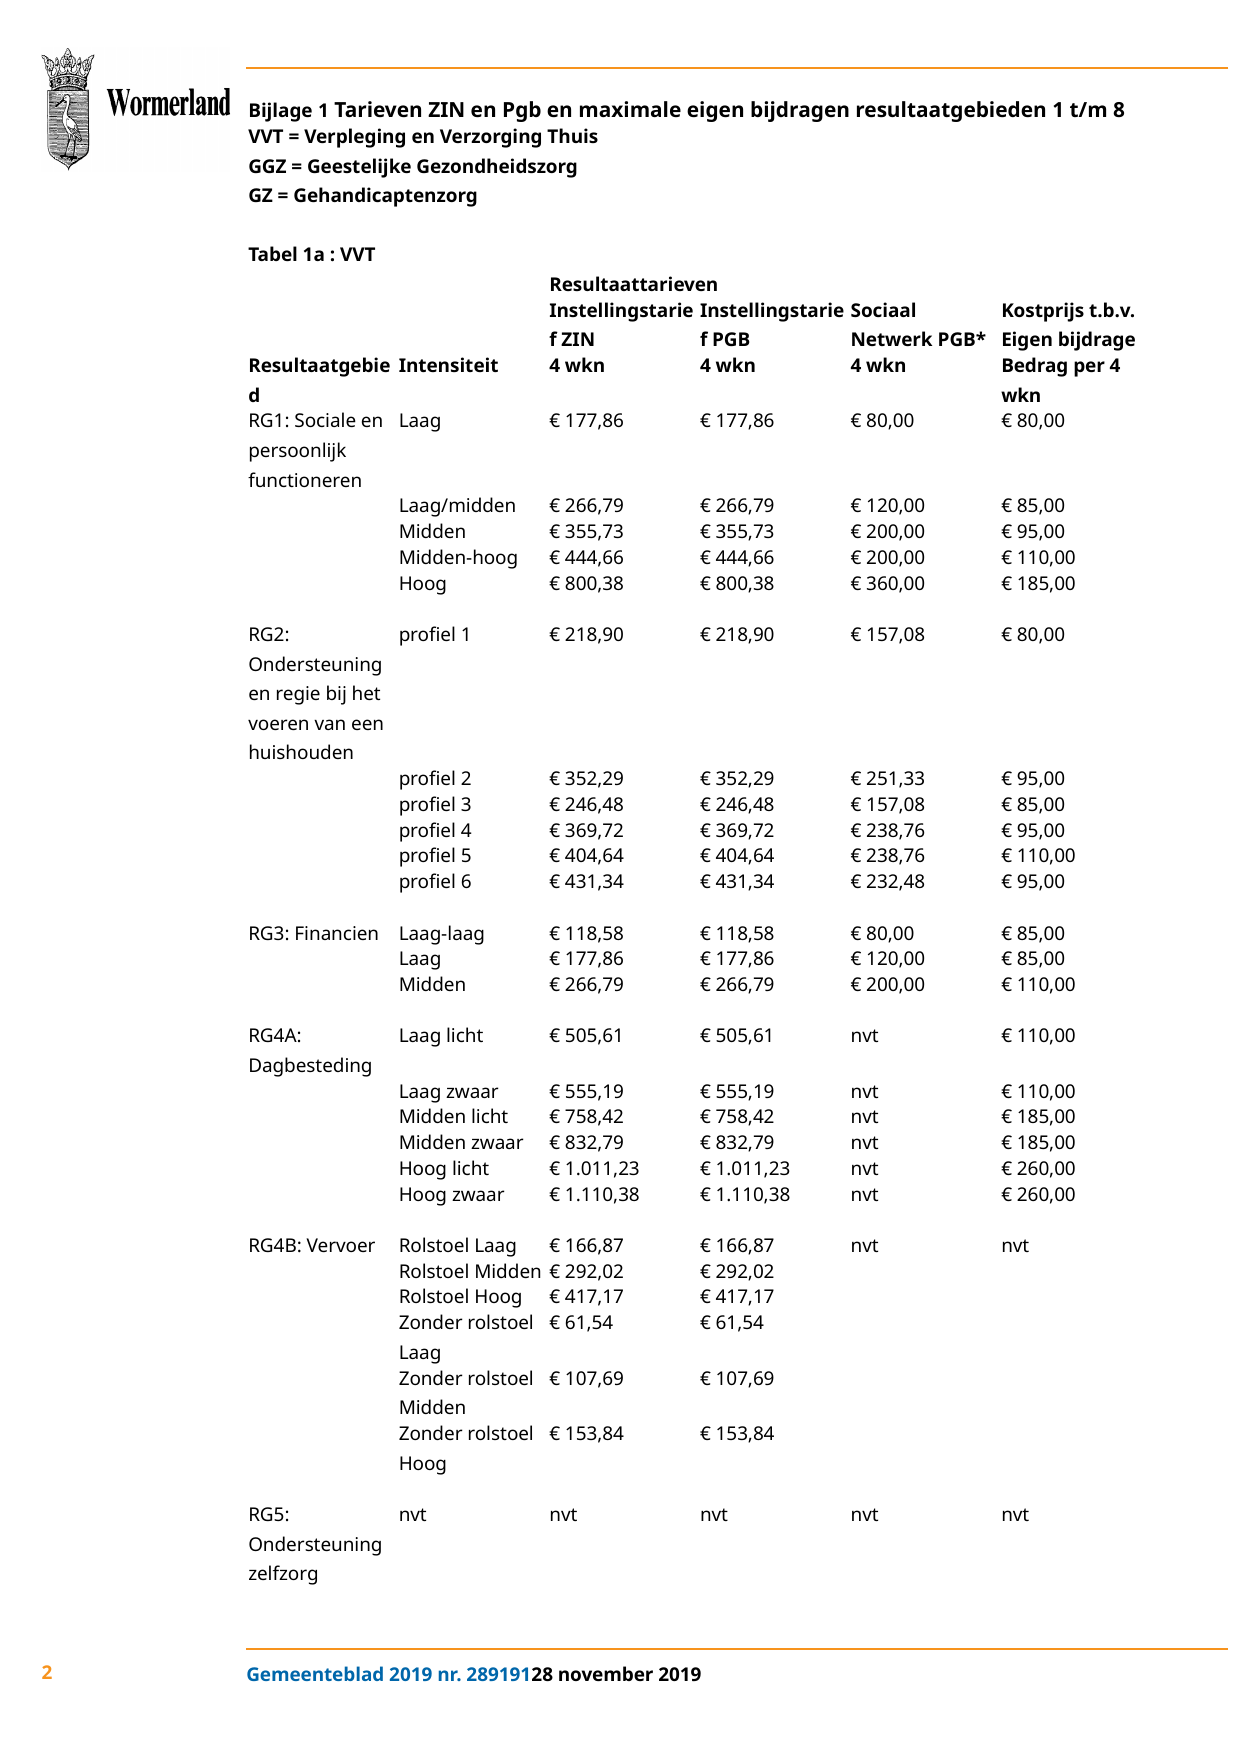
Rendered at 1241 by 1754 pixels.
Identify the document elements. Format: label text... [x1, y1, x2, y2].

table_cell € 110,00 [1001, 971, 1152, 997]
table_cell Rolstoel Midden [399, 1258, 549, 1284]
table_cell [850, 1258, 1001, 1284]
table_cell € 832,79 [549, 1129, 700, 1155]
table_cell [399, 297, 549, 352]
text Tabel 1a : VVT [248, 242, 1152, 267]
table_cell € 404,64 [700, 843, 850, 868]
table_cell profiel 3 [399, 791, 549, 817]
table_cell [399, 997, 549, 1023]
table_cell [850, 1310, 1001, 1365]
table_cell 4 wkn [549, 353, 700, 408]
table_cell [248, 765, 398, 791]
table_cell [248, 596, 398, 621]
table_cell € 177,86 [549, 408, 700, 493]
table_cell [248, 1586, 398, 1612]
table_cell Intensiteit [399, 353, 549, 408]
table_cell Rolstoel Laag [399, 1232, 549, 1258]
table_cell [248, 1420, 398, 1475]
table_cell Instellingstarief PGB [700, 297, 850, 352]
table_header [1001, 271, 1152, 297]
table_cell € 185,00 [1001, 1129, 1152, 1155]
table_cell € 369,72 [549, 817, 700, 842]
table_cell [248, 1078, 398, 1104]
table_cell [248, 1181, 398, 1207]
table_cell [248, 1365, 398, 1420]
table_cell [850, 1284, 1001, 1309]
table_cell Laag zwaar [399, 1078, 549, 1104]
text Bijlage 1 Tarieven ZIN en Pgb en maximale eigen bijdragen resultaatgebieden 1 t/m 8 [248, 95, 1152, 123]
table_cell [549, 1207, 700, 1232]
table_cell RG1: Sociale en persoonlijk functioneren [248, 408, 398, 493]
table_cell € 758,42 [700, 1104, 850, 1129]
table_cell € 177,86 [700, 945, 850, 971]
table_cell € 110,00 [1001, 1078, 1152, 1104]
table_cell [1001, 1586, 1152, 1612]
table_cell € 260,00 [1001, 1155, 1152, 1181]
table_cell € 266,79 [549, 971, 700, 997]
text GGZ = Geestelijke Gezondheidszorg [248, 153, 1152, 179]
table_cell € 266,79 [700, 493, 850, 518]
table_cell Hoog zwaar [399, 1181, 549, 1207]
table_cell nvt [399, 1501, 549, 1586]
table_cell € 246,48 [700, 791, 850, 817]
table_cell nvt [850, 1232, 1001, 1258]
table_cell € 200,00 [850, 518, 1001, 544]
table_cell € 404,64 [549, 843, 700, 868]
table_cell Resultaatgebied [248, 353, 398, 408]
table_cell Laag-laag [399, 920, 549, 945]
table_cell € 238,76 [850, 817, 1001, 842]
table_cell nvt [549, 1501, 700, 1586]
table_cell [850, 1420, 1001, 1475]
text GZ = Gehandicaptenzorg [248, 182, 1152, 208]
table_cell [248, 843, 398, 868]
table_cell [248, 791, 398, 817]
table_cell € 505,61 [700, 1023, 850, 1078]
table_cell [399, 894, 549, 920]
table_cell Hoog [399, 570, 549, 596]
table_cell € 1.110,38 [549, 1181, 700, 1207]
table_cell [248, 1258, 398, 1284]
table_cell nvt [1001, 1501, 1152, 1586]
table_cell € 832,79 [700, 1129, 850, 1155]
table_cell [248, 971, 398, 997]
table_cell € 85,00 [1001, 791, 1152, 817]
table_cell [248, 544, 398, 570]
table_cell [248, 1310, 398, 1365]
table_cell profiel 2 [399, 765, 549, 791]
table_cell [850, 894, 1001, 920]
table_cell € 200,00 [850, 971, 1001, 997]
table_cell nvt [700, 1501, 850, 1586]
table_header [248, 271, 398, 297]
table_cell [399, 1586, 549, 1612]
table_cell [248, 1207, 398, 1232]
table_cell € 110,00 [1001, 544, 1152, 570]
table_cell € 218,90 [549, 621, 700, 765]
table_cell [248, 1129, 398, 1155]
table_cell Laag/midden [399, 493, 549, 518]
table_cell [248, 1475, 398, 1501]
table_cell Bedrag per 4 wkn [1001, 353, 1152, 408]
table_cell [248, 817, 398, 842]
table_cell € 232,48 [850, 868, 1001, 894]
text VVT = Verpleging en Verzorging Thuis [248, 123, 1152, 149]
table_cell € 157,08 [850, 791, 1001, 817]
table_cell [1001, 894, 1152, 920]
table_cell [1001, 997, 1152, 1023]
table_cell € 444,66 [700, 544, 850, 570]
table_cell Midden zwaar [399, 1129, 549, 1155]
table_cell [399, 1475, 549, 1501]
table_cell [1001, 1284, 1152, 1309]
table_cell € 246,48 [549, 791, 700, 817]
table_cell € 200,00 [850, 544, 1001, 570]
table_cell [248, 1104, 398, 1129]
table_cell € 260,00 [1001, 1181, 1152, 1207]
table_cell € 61,54 [700, 1310, 850, 1365]
table_cell [549, 894, 700, 920]
table_cell profiel 5 [399, 843, 549, 868]
table_cell [549, 596, 700, 621]
table_cell € 444,66 [549, 544, 700, 570]
table_cell [248, 570, 398, 596]
table_cell € 505,61 [549, 1023, 700, 1078]
table_cell € 417,17 [549, 1284, 700, 1309]
table_cell € 360,00 [850, 570, 1001, 596]
table_cell nvt [1001, 1232, 1152, 1258]
table_cell Laag licht [399, 1023, 549, 1078]
table_cell € 1.011,23 [549, 1155, 700, 1181]
table_cell € 1.110,38 [700, 1181, 850, 1207]
table_cell € 185,00 [1001, 570, 1152, 596]
table_cell nvt [850, 1501, 1001, 1586]
table_cell [850, 1586, 1001, 1612]
table_cell € 85,00 [1001, 493, 1152, 518]
table_cell [399, 1207, 549, 1232]
table_cell RG3: Financien [248, 920, 398, 945]
table_cell [700, 1475, 850, 1501]
table_cell € 555,19 [549, 1078, 700, 1104]
table_cell € 153,84 [549, 1420, 700, 1475]
table_cell € 266,79 [549, 493, 700, 518]
table_cell € 107,69 [700, 1365, 850, 1420]
table_cell € 85,00 [1001, 945, 1152, 971]
table_cell € 61,54 [549, 1310, 700, 1365]
table_cell € 80,00 [850, 920, 1001, 945]
table_cell € 758,42 [549, 1104, 700, 1129]
table_cell € 352,29 [700, 765, 850, 791]
table_cell Laag [399, 408, 549, 493]
table_cell € 118,58 [700, 920, 850, 945]
table_cell € 120,00 [850, 945, 1001, 971]
table_cell € 120,00 [850, 493, 1001, 518]
table_cell [248, 1284, 398, 1309]
table_cell nvt [850, 1181, 1001, 1207]
table_cell € 166,87 [549, 1232, 700, 1258]
picture [41, 47, 231, 172]
table_cell € 118,58 [549, 920, 700, 945]
table_cell € 218,90 [700, 621, 850, 765]
table_cell € 80,00 [1001, 408, 1152, 493]
table_cell € 95,00 [1001, 765, 1152, 791]
table_cell Rolstoel Hoog [399, 1284, 549, 1309]
table_cell [1001, 1365, 1152, 1420]
table_cell € 110,00 [1001, 843, 1152, 868]
table_cell € 292,02 [549, 1258, 700, 1284]
table_cell € 238,76 [850, 843, 1001, 868]
table_cell € 80,00 [850, 408, 1001, 493]
table_cell € 177,86 [549, 945, 700, 971]
table_cell € 266,79 [700, 971, 850, 997]
table_cell € 166,87 [700, 1232, 850, 1258]
table_cell Instellingstarief ZIN [549, 297, 700, 352]
table_cell [1001, 596, 1152, 621]
table_cell [700, 997, 850, 1023]
table_cell € 417,17 [700, 1284, 850, 1309]
table_cell nvt [850, 1129, 1001, 1155]
table_cell [248, 945, 398, 971]
table_cell € 110,00 [1001, 1023, 1152, 1078]
table_cell [850, 997, 1001, 1023]
table_cell € 369,72 [700, 817, 850, 842]
table_cell [700, 1207, 850, 1232]
table_cell 4 wkn [700, 353, 850, 408]
table_cell [1001, 1310, 1152, 1365]
table_cell profiel 4 [399, 817, 549, 842]
table_cell [399, 596, 549, 621]
table_cell profiel 6 [399, 868, 549, 894]
table_cell € 185,00 [1001, 1104, 1152, 1129]
table_cell Zonder rolstoel Midden [399, 1365, 549, 1420]
table_cell € 1.011,23 [700, 1155, 850, 1181]
table_cell Zonder rolstoel Laag [399, 1310, 549, 1365]
table_cell € 177,86 [700, 408, 850, 493]
table_header [399, 271, 549, 297]
table_cell € 800,38 [549, 570, 700, 596]
table_cell Laag [399, 945, 549, 971]
table_cell € 95,00 [1001, 868, 1152, 894]
table_cell € 95,00 [1001, 518, 1152, 544]
table_cell € 800,38 [700, 570, 850, 596]
table_cell € 555,19 [700, 1078, 850, 1104]
table_cell € 431,34 [700, 868, 850, 894]
table_cell RG4A: Dagbesteding [248, 1023, 398, 1078]
table_cell [700, 894, 850, 920]
table_cell € 355,73 [700, 518, 850, 544]
table_cell € 95,00 [1001, 817, 1152, 842]
table_cell [248, 894, 398, 920]
table_header Resultaattarieven [549, 271, 1001, 297]
table_cell [248, 868, 398, 894]
table_cell Midden licht [399, 1104, 549, 1129]
table_cell [248, 297, 398, 352]
table_cell € 157,08 [850, 621, 1001, 765]
table_cell [1001, 1207, 1152, 1232]
table_cell [850, 1475, 1001, 1501]
table_cell € 352,29 [549, 765, 700, 791]
table_cell nvt [850, 1104, 1001, 1129]
table_cell Midden-hoog [399, 544, 549, 570]
table_cell [1001, 1420, 1152, 1475]
table_cell [248, 493, 398, 518]
table_cell nvt [850, 1023, 1001, 1078]
table_cell € 153,84 [700, 1420, 850, 1475]
table_cell 4 wkn [850, 353, 1001, 408]
table_cell RG4B: Vervoer [248, 1232, 398, 1258]
table_cell € 355,73 [549, 518, 700, 544]
table_cell [549, 997, 700, 1023]
table_cell [549, 1475, 700, 1501]
table_cell € 292,02 [700, 1258, 850, 1284]
table_cell nvt [850, 1155, 1001, 1181]
table_cell Kostprijs t.b.v. Eigen bijdrage [1001, 297, 1152, 352]
table_cell [850, 1365, 1001, 1420]
table_cell Hoog licht [399, 1155, 549, 1181]
table_cell € 431,34 [549, 868, 700, 894]
table_cell € 80,00 [1001, 621, 1152, 765]
table_cell [1001, 1475, 1152, 1501]
table_cell [850, 596, 1001, 621]
table_cell [549, 1586, 700, 1612]
table_cell [1001, 1258, 1152, 1284]
table_cell [700, 1586, 850, 1612]
table_cell Sociaal Netwerk PGB* [850, 297, 1001, 352]
table_cell profiel 1 [399, 621, 549, 765]
table_cell [248, 1155, 398, 1181]
table_cell € 251,33 [850, 765, 1001, 791]
table_cell [850, 1207, 1001, 1232]
table_cell Zonder rolstoel Hoog [399, 1420, 549, 1475]
table_cell RG5: Ondersteuning zelfzorg [248, 1501, 398, 1586]
table_cell € 107,69 [549, 1365, 700, 1420]
table_cell Midden [399, 971, 549, 997]
table_cell [248, 518, 398, 544]
table_cell [248, 997, 398, 1023]
table_cell RG2: Ondersteuning en regie bij het voeren van een huishouden [248, 621, 398, 765]
table_cell nvt [850, 1078, 1001, 1104]
table_cell € 85,00 [1001, 920, 1152, 945]
table_cell Midden [399, 518, 549, 544]
table_cell [700, 596, 850, 621]
